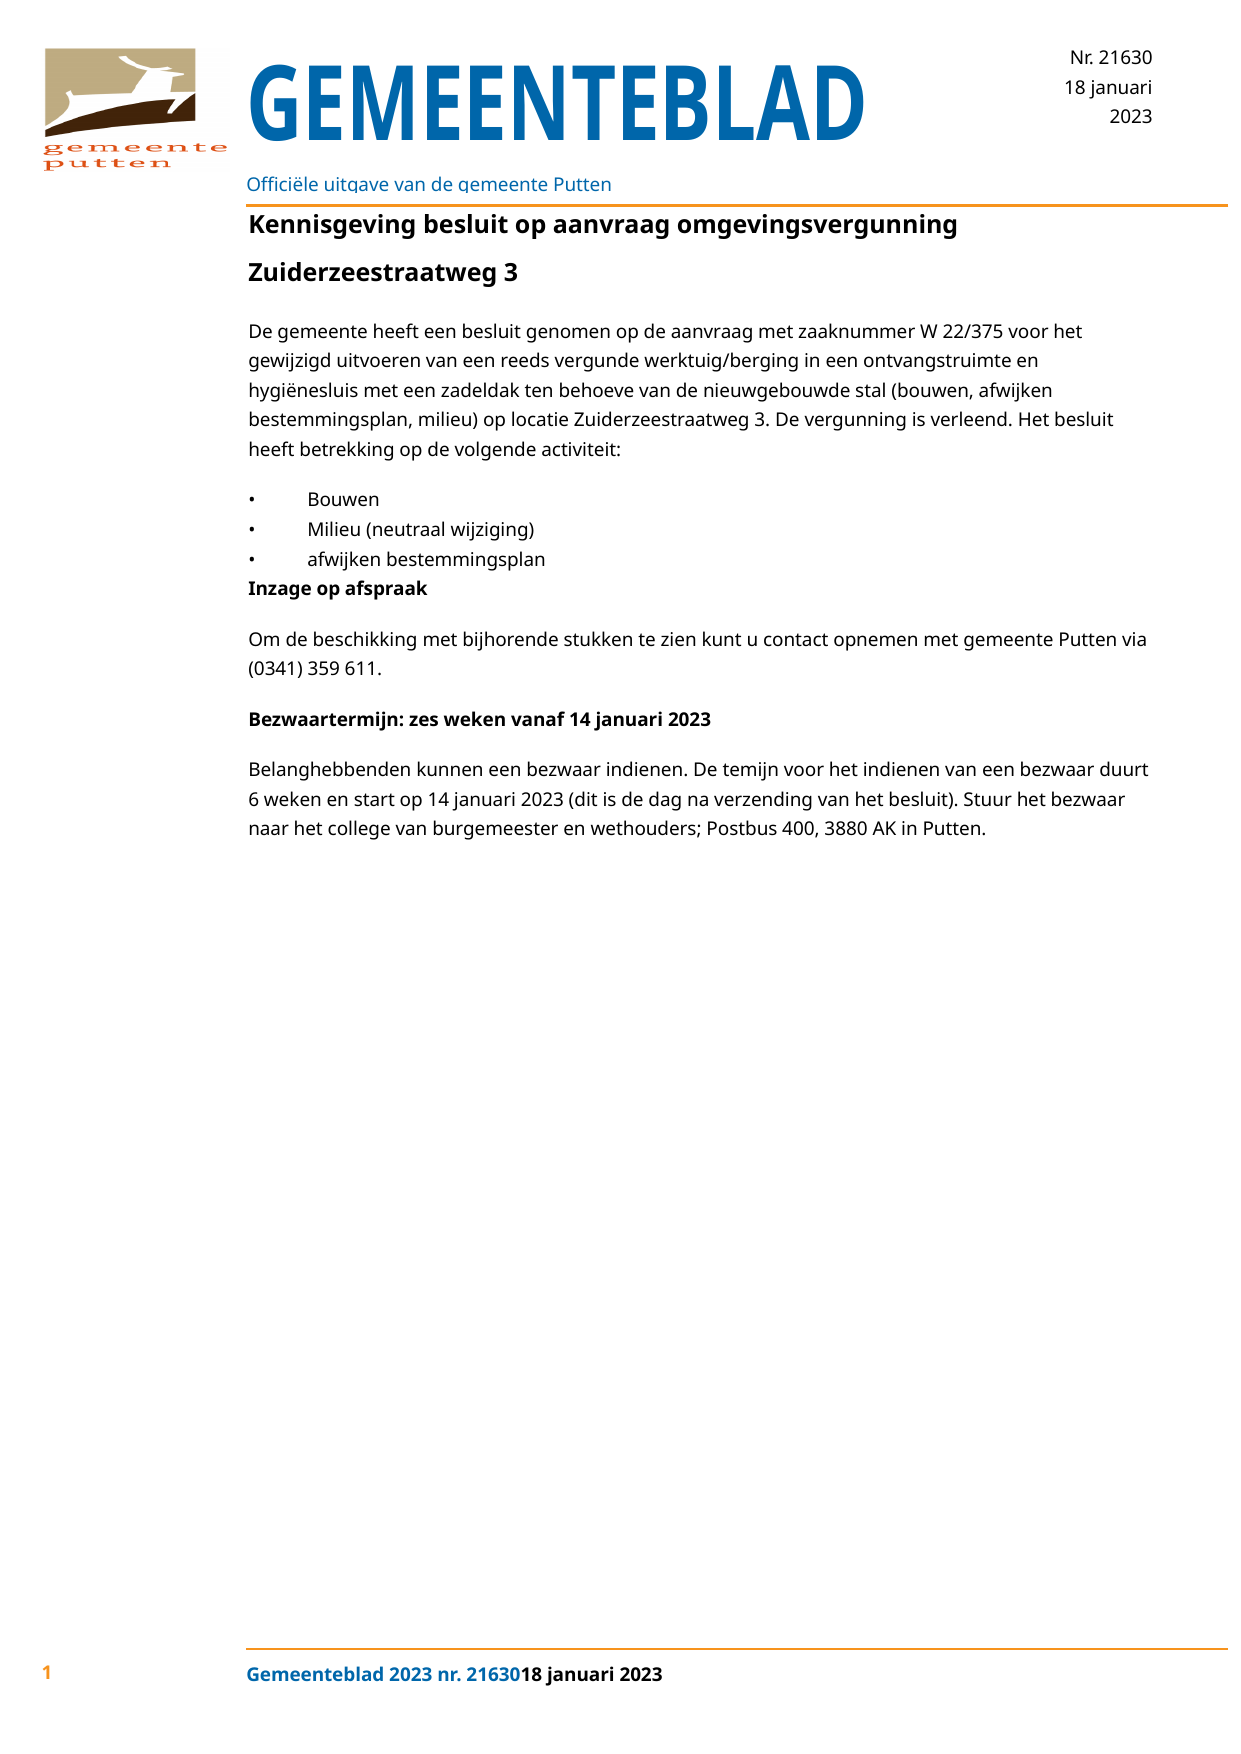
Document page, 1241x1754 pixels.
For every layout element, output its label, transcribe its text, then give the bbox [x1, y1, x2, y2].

text Kennisgeving besluit op aanvraag omgevingsvergunning Zuiderzeestraatweg 3 [248, 207, 1152, 288]
text De gemeente heeft een besluit genomen op de aanvraag met zaaknummer W 22/375 voor het gewijzigd uitvoeren van een reeds vergunde werktuig/berging in een ontvangstruimte en hygiënesluis met een zadeldak ten behoeve van de nieuwgebouwde stal (bouwen, afwijken bestemmingsplan, milieu) op locatie Zuiderzeestraatweg 3. De vergunning is verleend. Het besluit heeft betrekking op de volgende activiteit: [248, 318, 1152, 462]
list Bouwen [248, 487, 1152, 512]
picture [41, 47, 231, 172]
text Inzage op afspraak [248, 575, 1152, 601]
text Bezwaartermijn: zes weken vanaf 14 januari 2023 [248, 706, 1152, 732]
text Belanghebbenden kunnen een bezwaar indienen. De temijn voor het indienen van een bezwaar duurt 6 weken en start op 14 januari 2023 (dit is de dag na verzending van het besluit). Stuur het bezwaar naar het college van burgemeester en wethouders; Postbus 400, 3880 AK in Putten. [248, 756, 1152, 841]
list afwijken bestemmingsplan [248, 546, 1152, 572]
text Om de beschikking met bijhorende stukken te zien kunt u contact opnemen met gemeente Putten via (0341) 359 611. [248, 626, 1152, 681]
list Milieu (neutraal wijziging) [248, 516, 1152, 542]
